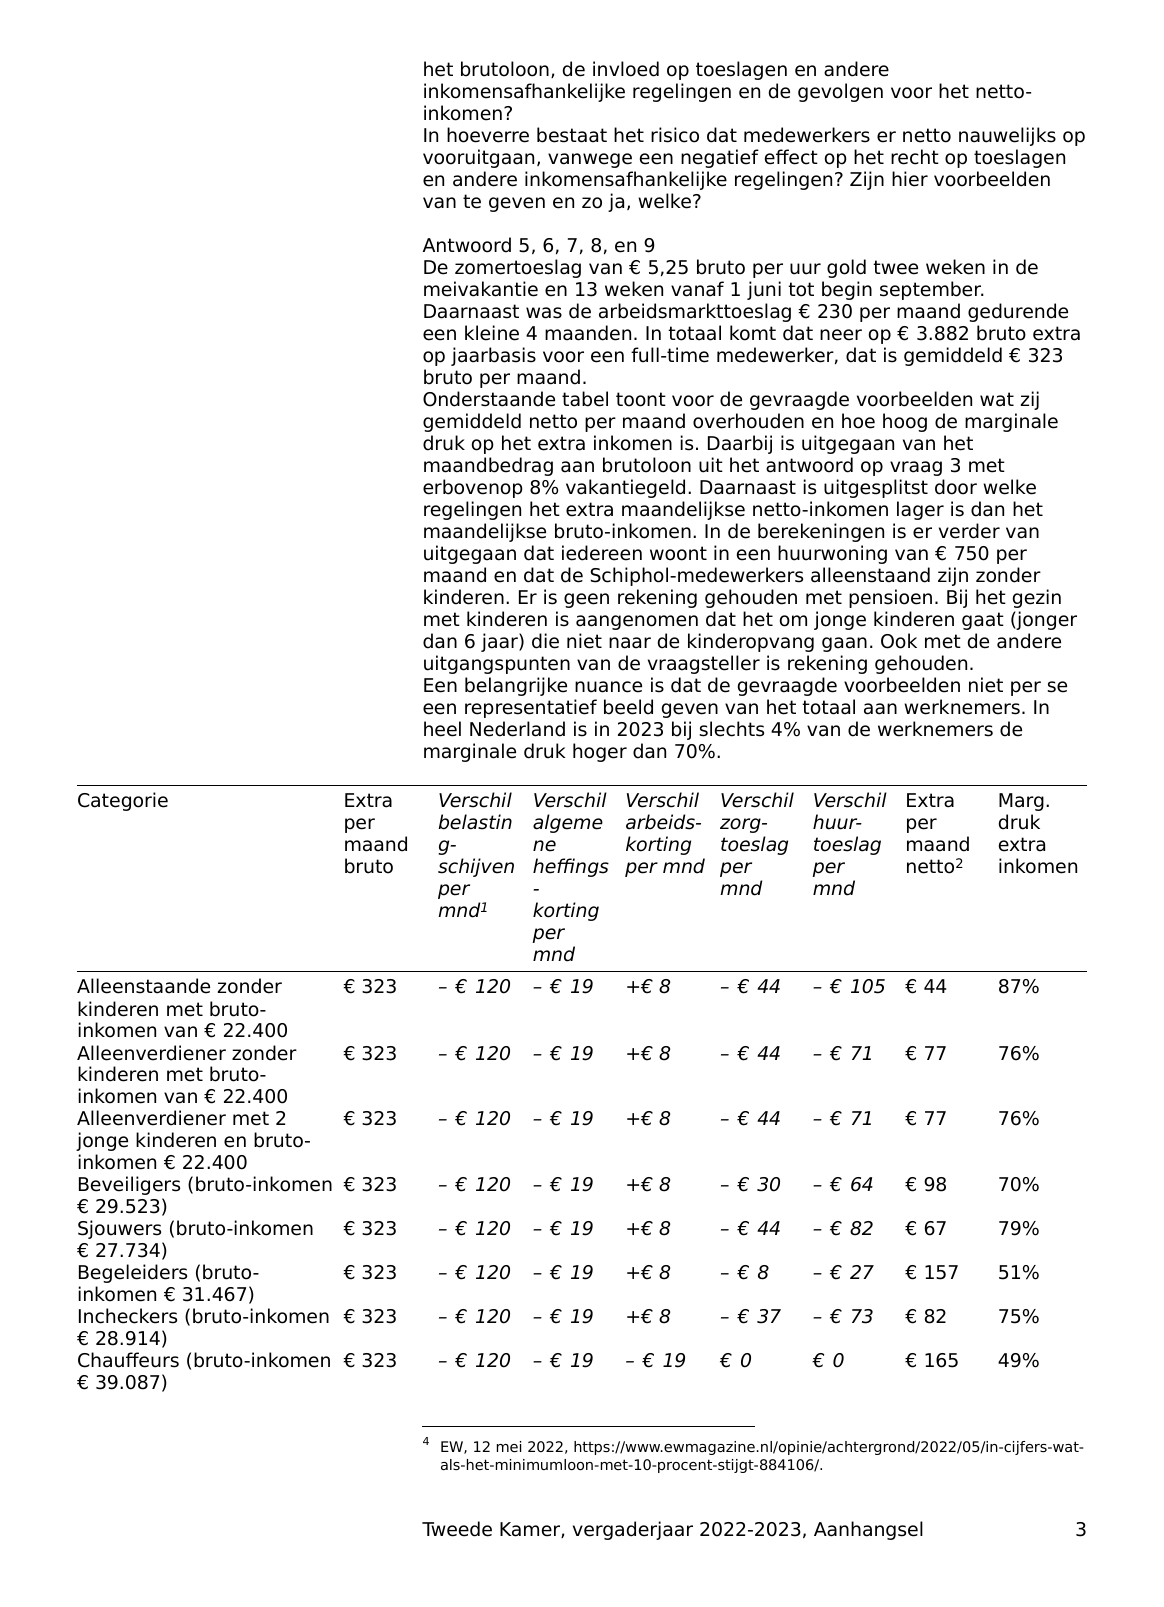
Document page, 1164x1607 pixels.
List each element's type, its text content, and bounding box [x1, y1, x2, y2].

table_cell € 98 [899, 1174, 992, 1218]
table_cell – € 71 [807, 1043, 899, 1108]
table_header Verschil zorg- toeslag per mnd [714, 786, 807, 971]
table_cell € 77 [899, 1043, 992, 1108]
table_cell – € 19 [527, 1306, 619, 1350]
table_cell – € 120 [432, 1043, 527, 1108]
table_cell Alleenstaande zonder kinderen met bruto-inkomen van € 22.400 [77, 972, 337, 1042]
table_cell € 0 [714, 1350, 807, 1394]
table_cell Chauffeurs (bruto-inkomen € 39.087) [77, 1350, 337, 1394]
table_cell – € 44 [714, 972, 807, 1042]
table_cell € 77 [899, 1108, 992, 1174]
text EW, 12 mei 2022, https://www.ewmagazine.nl/opinie/achtergrond/2022/05/in-cijfers-wat-als-het-minimumloon-met-10-procent-stijgt-884106/. [422, 1435, 1087, 1474]
table_cell – € 27 [807, 1262, 899, 1306]
table_header Verschil huur- toeslag per mnd [807, 786, 899, 971]
table_header Verschil arbeids- korting per mnd [619, 786, 714, 971]
table_cell – € 120 [432, 1108, 527, 1174]
table_cell – € 44 [714, 1108, 807, 1174]
table_cell – € 64 [807, 1174, 899, 1218]
table_cell 70% [992, 1174, 1087, 1218]
table_cell +€ 8 [619, 1262, 714, 1306]
table_cell Sjouwers (bruto-inkomen € 27.734) [77, 1218, 337, 1262]
table_cell € 323 [337, 1043, 432, 1108]
table_cell – € 19 [527, 1218, 619, 1262]
table_cell € 323 [337, 1262, 432, 1306]
table_cell +€ 8 [619, 1306, 714, 1350]
table_cell – € 73 [807, 1306, 899, 1350]
table_cell – € 19 [527, 1174, 619, 1218]
table_header Extra per maand bruto [337, 786, 432, 971]
table_cell – € 30 [714, 1174, 807, 1218]
table_cell – € 19 [527, 972, 619, 1042]
table_cell € 67 [899, 1218, 992, 1262]
table_cell +€ 8 [619, 972, 714, 1042]
table_header Verschil algemene heffings- korting per mnd [527, 786, 619, 971]
table_cell +€ 8 [619, 1043, 714, 1108]
table_cell Alleenverdiener met 2 jonge kinderen en bruto-inkomen € 22.400 [77, 1108, 337, 1174]
table_cell – € 120 [432, 1306, 527, 1350]
table_cell € 323 [337, 1174, 432, 1218]
table_header Verschil belasting-schijven per mnd1 [432, 786, 527, 971]
text Onderstaande tabel toont voor de gevraagde voorbeelden wat zij gemiddeld netto per maand overhouden en hoe hoog de marginale druk op het extra inkomen is. Daarbij is uitgegaan van het maandbedrag aan brutoloon uit het antwoord op vraag 3 met erbovenop 8% vakantiegeld. Daarnaast is uitgesplitst door welke regelingen het extra maandelijkse netto-inkomen lager is dan het maandelijkse bruto-inkomen. In de berekeningen is er verder van uitgegaan dat iedereen woont in een huurwoning van € 750 per maand en dat de Schiphol-medewerkers alleenstaand zijn zonder kinderen. Er is geen rekening gehouden met pensioen. Bij het gezin met kinderen is aangenomen dat het om jonge kinderen gaat (jonger dan 6 jaar) die niet naar de kinderopvang gaan. Ook met de andere uitgangspunten van de vraagsteller is rekening gehouden. [422, 389, 1087, 675]
table_cell € 165 [899, 1350, 992, 1394]
text het brutoloon, de invloed op toeslagen en andere inkomensafhankelijke regelingen en de gevolgen voor het netto-inkomen? [422, 59, 1087, 125]
table_cell – € 120 [432, 1218, 527, 1262]
table_cell – € 120 [432, 1262, 527, 1306]
table_cell € 323 [337, 972, 432, 1042]
table_cell € 82 [899, 1306, 992, 1350]
table_cell € 323 [337, 1306, 432, 1350]
table_header Extra per maand netto2 [899, 786, 992, 971]
table_cell 49% [992, 1350, 1087, 1394]
table_cell € 323 [337, 1350, 432, 1394]
table_cell +€ 8 [619, 1218, 714, 1262]
table_cell 51% [992, 1262, 1087, 1306]
table_cell – € 19 [527, 1350, 619, 1394]
table_header Categorie [77, 786, 337, 971]
text In hoeverre bestaat het risico dat medewerkers er netto nauwelijks op vooruitgaan, vanwege een negatief effect op het recht op toeslagen en andere inkomensafhankelijke regelingen? Zijn hier voorbeelden van te geven en zo ja, welke? [422, 125, 1087, 213]
table_cell Begeleiders (bruto-inkomen € 31.467) [77, 1262, 337, 1306]
table_cell 87% [992, 972, 1087, 1042]
table_cell € 0 [807, 1350, 899, 1394]
table_cell € 44 [899, 972, 992, 1042]
table_cell – € 71 [807, 1108, 899, 1174]
table_cell € 157 [899, 1262, 992, 1306]
table_cell – € 19 [619, 1350, 714, 1394]
table_cell Beveiligers (bruto-inkomen € 29.523) [77, 1174, 337, 1218]
table_cell 76% [992, 1108, 1087, 1174]
table_cell – € 120 [432, 972, 527, 1042]
table_cell – € 120 [432, 1174, 527, 1218]
table_cell € 323 [337, 1108, 432, 1174]
text De zomertoeslag van € 5,25 bruto per uur gold twee weken in de meivakantie en 13 weken vanaf 1 juni tot begin september. Daarnaast was de arbeidsmarkttoeslag € 230 per maand gedurende een kleine 4 maanden. In totaal komt dat neer op € 3.882 bruto extra op jaarbasis voor een full-time medewerker, dat is gemiddeld € 323 bruto per maand. [422, 257, 1087, 389]
table_cell – € 44 [714, 1043, 807, 1108]
table_cell 76% [992, 1043, 1087, 1108]
table_cell – € 105 [807, 972, 899, 1042]
table_cell € 323 [337, 1218, 432, 1262]
table_cell Alleenverdiener zonder kinderen met bruto-inkomen van € 22.400 [77, 1043, 337, 1108]
table_cell – € 120 [432, 1350, 527, 1394]
table_cell – € 8 [714, 1262, 807, 1306]
table_cell – € 82 [807, 1218, 899, 1262]
text Antwoord 5, 6, 7, 8, en 9 [422, 235, 1087, 257]
table_cell – € 19 [527, 1043, 619, 1108]
table_cell 75% [992, 1306, 1087, 1350]
table_cell – € 44 [714, 1218, 807, 1262]
table_header Marg. druk extra inkomen [992, 786, 1087, 971]
text Een belangrijke nuance is dat de gevraagde voorbeelden niet per se een representatief beeld geven van het totaal aan werknemers. In heel Nederland is in 2023 bij slechts 4% van de werknemers de marginale druk hoger dan 70%. [422, 675, 1087, 763]
table_cell Incheckers (bruto-inkomen € 28.914) [77, 1306, 337, 1350]
table_cell 79% [992, 1218, 1087, 1262]
table_cell – € 37 [714, 1306, 807, 1350]
table_cell +€ 8 [619, 1174, 714, 1218]
table_cell – € 19 [527, 1108, 619, 1174]
table_cell +€ 8 [619, 1108, 714, 1174]
table_cell – € 19 [527, 1262, 619, 1306]
